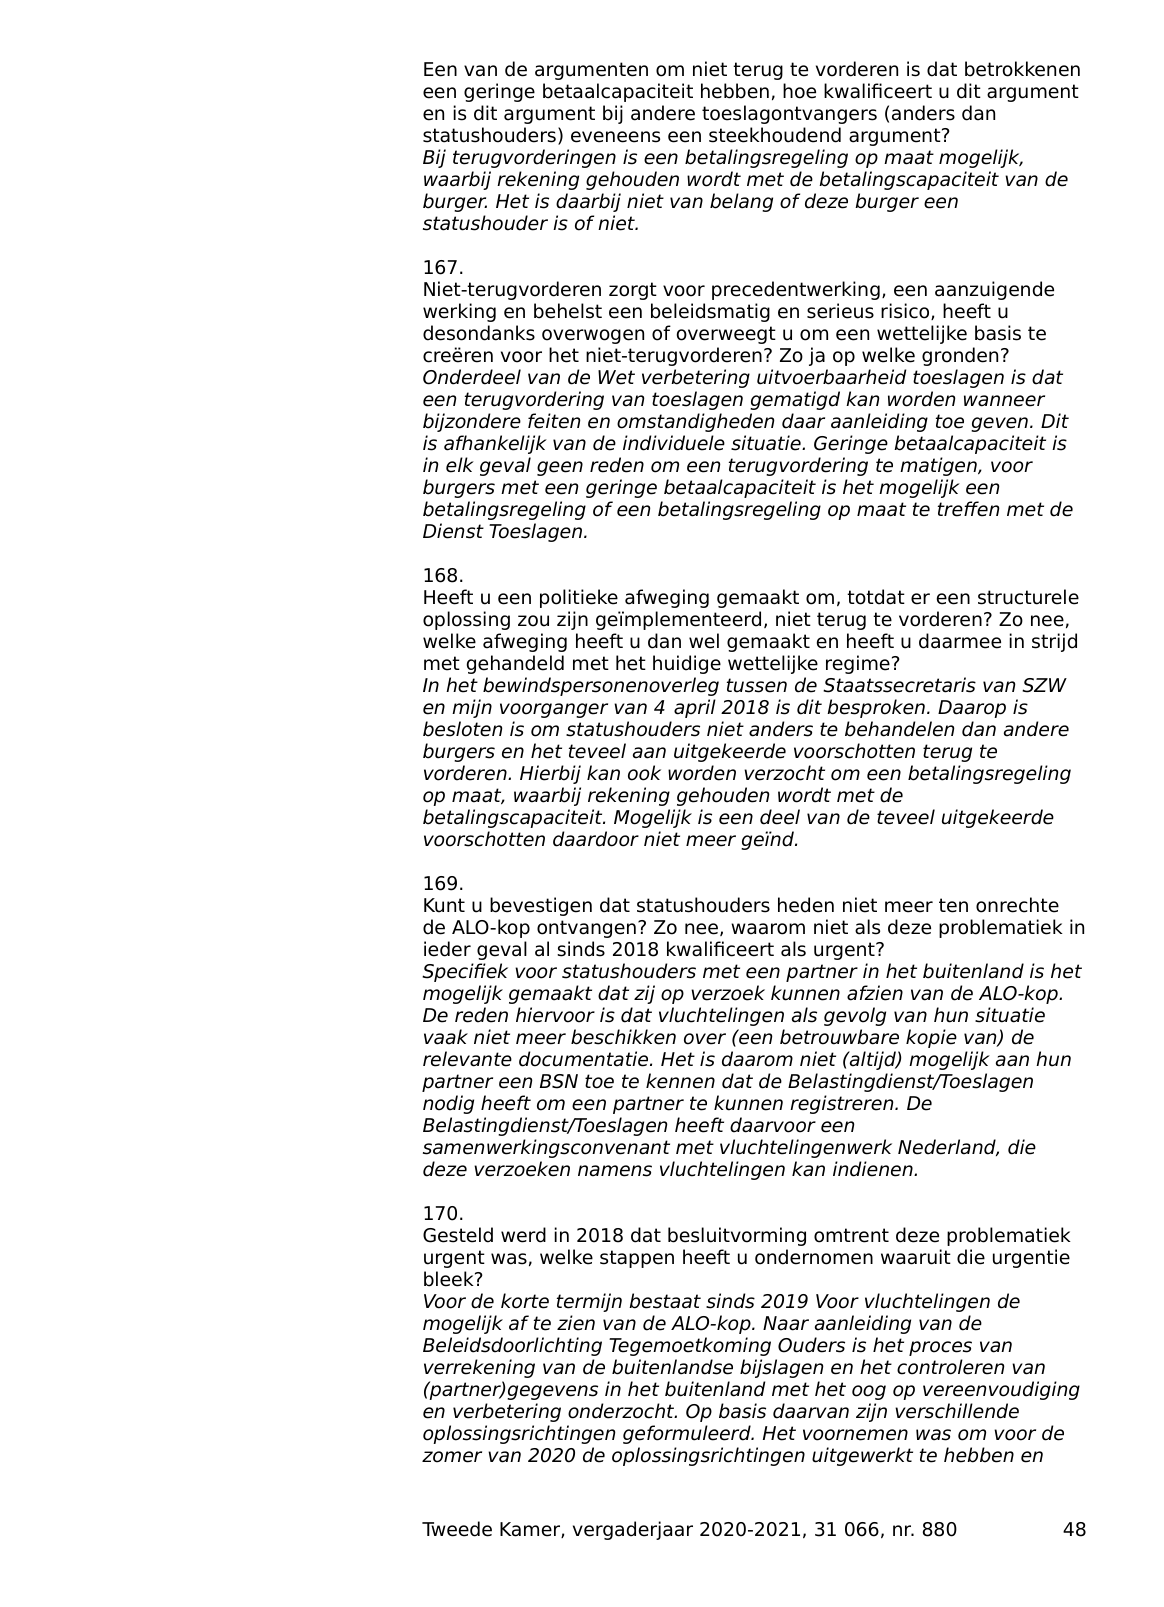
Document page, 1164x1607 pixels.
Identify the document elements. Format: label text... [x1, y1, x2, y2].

text 167. [422, 257, 1087, 279]
text Bij terugvorderingen is een betalingsregeling op maat mogelijk, waarbij rekening gehouden wordt met de betalingscapaciteit van de burger. Het is daarbij niet van belang of deze burger een statushouder is of niet. [422, 147, 1087, 235]
text In het bewindspersonenoverleg tussen de Staatssecretaris van SZW en mijn voorganger van 4 april 2018 is dit besproken. Daarop is besloten is om statushouders niet anders te behandelen dan andere burgers en het teveel aan uitgekeerde voorschotten terug te vorderen. Hierbij kan ook worden verzocht om een betalingsregeling op maat, waarbij rekening gehouden wordt met de betalingscapaciteit. Mogelijk is een deel van de teveel uitgekeerde voorschotten daardoor niet meer geïnd. [422, 675, 1087, 851]
text Niet-terugvorderen zorgt voor precedentwerking, een aanzuigende werking en behelst een beleidsmatig en serieus risico, heeft u desondanks overwogen of overweegt u om een wettelijke basis te creëren voor het niet-terugvorderen? Zo ja op welke gronden? [422, 279, 1087, 367]
text 169. [422, 873, 1087, 895]
text Specifiek voor statushouders met een partner in het buitenland is het mogelijk gemaakt dat zij op verzoek kunnen afzien van de ALO-kop. De reden hiervoor is dat vluchtelingen als gevolg van hun situatie vaak niet meer beschikken over (een betrouwbare kopie van) de relevante documentatie. Het is daarom niet (altijd) mogelijk aan hun partner een BSN toe te kennen dat de Belastingdienst/Toeslagen nodig heeft om een partner te kunnen registreren. De Belastingdienst/Toeslagen heeft daarvoor een samenwerkingsconvenant met vluchtelingenwerk Nederland, die deze verzoeken namens vluchtelingen kan indienen. [422, 961, 1087, 1181]
text 170. [422, 1203, 1087, 1225]
text Gesteld werd in 2018 dat besluitvorming omtrent deze problematiek urgent was, welke stappen heeft u ondernomen waaruit die urgentie bleek? [422, 1225, 1087, 1291]
text Heeft u een politieke afweging gemaakt om, totdat er een structurele oplossing zou zijn geïmplementeerd, niet terug te vorderen? Zo nee, welke afweging heeft u dan wel gemaakt en heeft u daarmee in strijd met gehandeld met het huidige wettelijke regime? [422, 587, 1087, 675]
text 168. [422, 565, 1087, 587]
text Een van de argumenten om niet terug te vorderen is dat betrokkenen een geringe betaalcapaciteit hebben, hoe kwalificeert u dit argument en is dit argument bij andere toeslagontvangers (anders dan statushouders) eveneens een steekhoudend argument? [422, 59, 1087, 147]
text Kunt u bevestigen dat statushouders heden niet meer ten onrechte de ALO-kop ontvangen? Zo nee, waarom niet als deze problematiek in ieder geval al sinds 2018 kwalificeert als urgent? [422, 895, 1087, 961]
text Onderdeel van de Wet verbetering uitvoerbaarheid toeslagen is dat een terugvordering van toeslagen gematigd kan worden wanneer bijzondere feiten en omstandigheden daar aanleiding toe geven. Dit is afhankelijk van de individuele situatie. Geringe betaalcapaciteit is in elk geval geen reden om een terugvordering te matigen, voor burgers met een geringe betaalcapaciteit is het mogelijk een betalingsregeling of een betalingsregeling op maat te treffen met de Dienst Toeslagen. [422, 367, 1087, 543]
text Voor de korte termijn bestaat sinds 2019 Voor vluchtelingen de mogelijk af te zien van de ALO-kop. Naar aanleiding van de Beleidsdoorlichting Tegemoetkoming Ouders is het proces van verrekening van de buitenlandse bijslagen en het controleren van (partner)gegevens in het buitenland met het oog op vereenvoudiging en verbetering onderzocht. Op basis daarvan zijn verschillende oplossingsrichtingen geformuleerd. Het voornemen was om voor de zomer van 2020 de oplossingsrichtingen uitgewerkt te hebben en [422, 1291, 1087, 1467]
